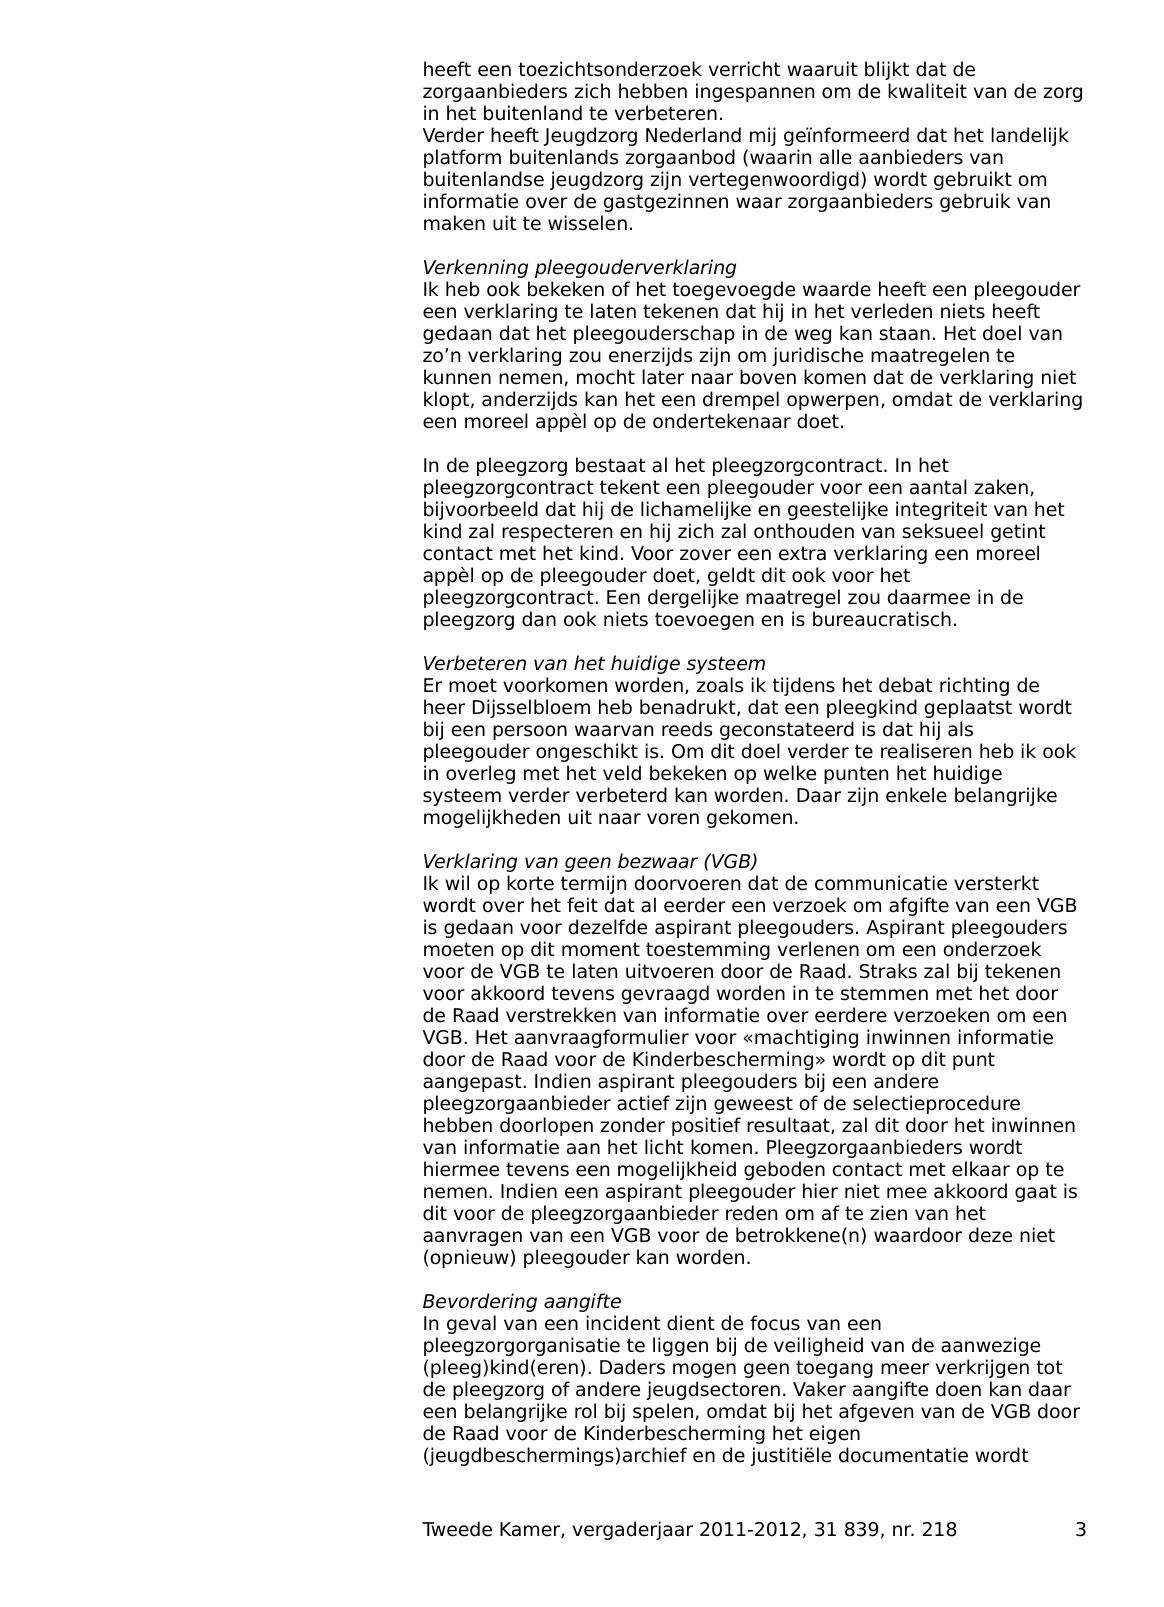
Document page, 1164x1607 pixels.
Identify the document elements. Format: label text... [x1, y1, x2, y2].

text Ik heb ook bekeken of het toegevoegde waarde heeft een pleegouder een verklaring te laten tekenen dat hij in het verleden niets heeft gedaan dat het pleegouderschap in de weg kan staan. Het doel van zo’n verklaring zou enerzijds zijn om juridische maatregelen te kunnen nemen, mocht later naar boven komen dat de verklaring niet klopt, anderzijds kan het een drempel opwerpen, omdat de verklaring een moreel appèl op de ondertekenaar doet. [422, 279, 1087, 433]
subtitle Verklaring van geen bezwaar (VGB) [422, 851, 1087, 873]
text Er moet voorkomen worden, zoals ik tijdens het debat richting de heer Dijsselbloem heb benadrukt, dat een pleegkind geplaatst wordt bij een persoon waarvan reeds geconstateerd is dat hij als pleegouder ongeschikt is. Om dit doel verder te realiseren heb ik ook in overleg met het veld bekeken op welke punten het huidige systeem verder verbeterd kan worden. Daar zijn enkele belangrijke mogelijkheden uit naar voren gekomen. [422, 675, 1087, 829]
text Verder heeft Jeugdzorg Nederland mij geïnformeerd dat het landelijk platform buitenlands zorgaanbod (waarin alle aanbieders van buitenlandse jeugdzorg zijn vertegenwoordigd) wordt gebruikt om informatie over de gastgezinnen waar zorgaanbieders gebruik van maken uit te wisselen. [422, 125, 1087, 235]
text In geval van een incident dient de focus van een pleegzorgorganisatie te liggen bij de veiligheid van de aanwezige (pleeg)kind(eren). Daders mogen geen toegang meer verkrijgen tot de pleegzorg of andere jeugdsectoren. Vaker aangifte doen kan daar een belangrijke rol bij spelen, omdat bij het afgeven van de VGB door de Raad voor de Kinderbescherming het eigen (jeugdbeschermings)archief en de justitiële documentatie wordt [422, 1313, 1087, 1467]
text heeft een toezichtsonderzoek verricht waaruit blijkt dat de zorgaanbieders zich hebben ingespannen om de kwaliteit van de zorg in het buitenland te verbeteren. [422, 59, 1087, 125]
subtitle Verbeteren van het huidige systeem [422, 653, 1087, 675]
text In de pleegzorg bestaat al het pleegzorgcontract. In het pleegzorgcontract tekent een pleegouder voor een aantal zaken, bijvoorbeeld dat hij de lichamelijke en geestelijke integriteit van het kind zal respecteren en hij zich zal onthouden van seksueel getint contact met het kind. Voor zover een extra verklaring een moreel appèl op de pleegouder doet, geldt dit ook voor het pleegzorgcontract. Een dergelijke maatregel zou daarmee in de pleegzorg dan ook niets toevoegen en is bureaucratisch. [422, 455, 1087, 631]
subtitle Bevordering aangifte [422, 1291, 1087, 1313]
subtitle Verkenning pleegouderverklaring [422, 257, 1087, 279]
text Ik wil op korte termijn doorvoeren dat de communicatie versterkt wordt over het feit dat al eerder een verzoek om afgifte van een VGB is gedaan voor dezelfde aspirant pleegouders. Aspirant pleegouders moeten op dit moment toestemming verlenen om een onderzoek voor de VGB te laten uitvoeren door de Raad. Straks zal bij tekenen voor akkoord tevens gevraagd worden in te stemmen met het door de Raad verstrekken van informatie over eerdere verzoeken om een VGB. Het aanvraagformulier voor «machtiging inwinnen informatie door de Raad voor de Kinderbescherming» wordt op dit punt aangepast. Indien aspirant pleegouders bij een andere pleegzorgaanbieder actief zijn geweest of de selectieprocedure hebben doorlopen zonder positief resultaat, zal dit door het inwinnen van informatie aan het licht komen. Pleegzorgaanbieders wordt hiermee tevens een mogelijkheid geboden contact met elkaar op te nemen. Indien een aspirant pleegouder hier niet mee akkoord gaat is dit voor de pleegzorgaanbieder reden om af te zien van het aanvragen van een VGB voor de betrokkene(n) waardoor deze niet (opnieuw) pleegouder kan worden. [422, 873, 1087, 1269]
